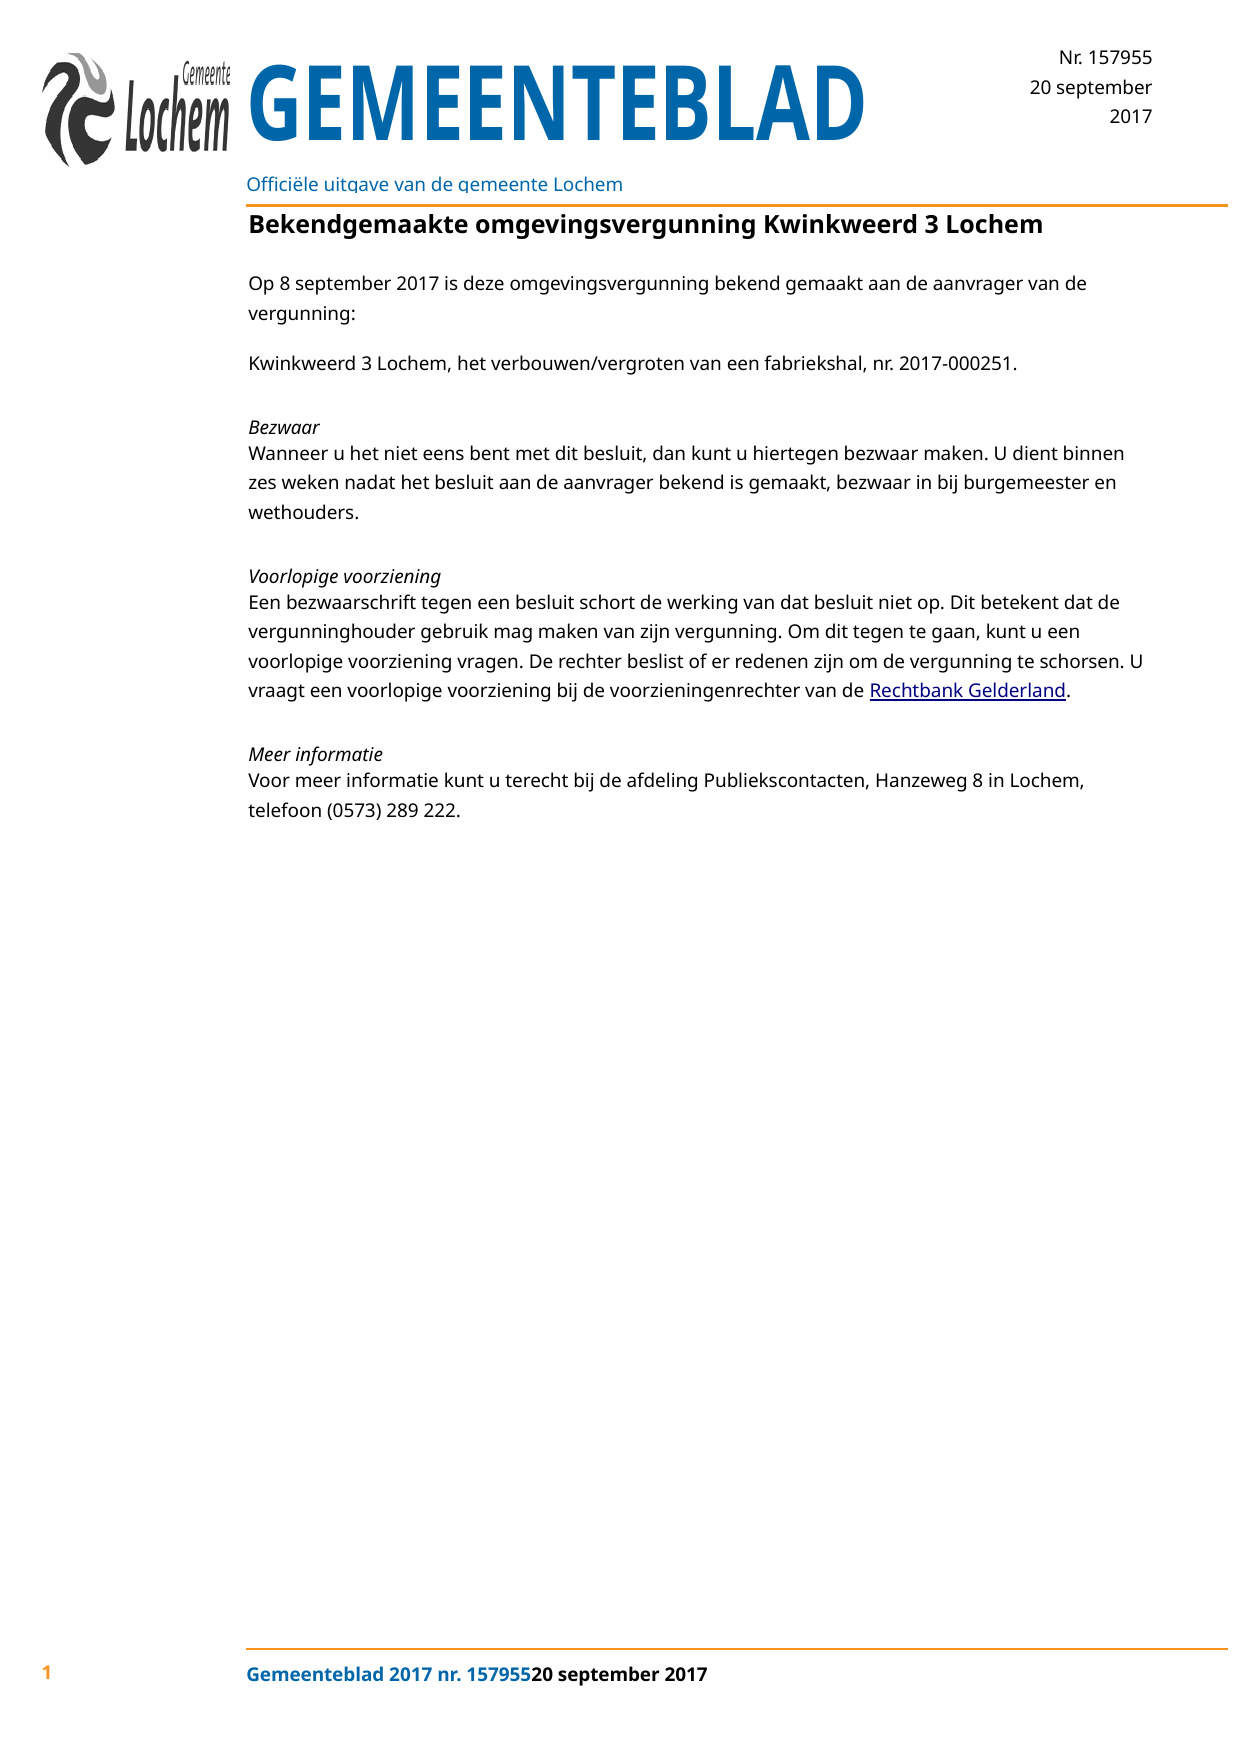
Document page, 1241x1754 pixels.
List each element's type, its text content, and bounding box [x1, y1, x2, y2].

text Wanneer u het niet eens bent met dit besluit, dan kunt u hiertegen bezwaar maken. U dient binnen zes weken nadat het besluit aan de aanvrager bekend is gemaakt, bezwaar in bij burgemeester en wethouders. [248, 440, 1152, 525]
text Meer informatie [248, 742, 1152, 767]
text Een bezwaarschrift tegen een besluit schort de werking van dat besluit niet op. Dit betekent dat de vergunninghouder gebruik mag maken van zijn vergunning. Om dit tegen te gaan, kunt u een voorlopige voorziening vragen. De rechter beslist of er redenen zijn om de vergunning te schorsen. U vraagt een voorlopige voorziening bij de voorzieningenrechter van de Rechtbank Gelderland. [248, 589, 1152, 703]
text Bezwaar [248, 414, 1152, 440]
text Op 8 september 2017 is deze omgevingsvergunning bekend gemaakt aan de aanvrager van de vergunning: [248, 270, 1152, 326]
text Kwinkweerd 3 Lochem, het verbouwen/vergroten van een fabriekshal, nr. 2017-000251. [248, 350, 1152, 376]
text Voorlopige voorziening [248, 563, 1152, 589]
picture [41, 47, 231, 172]
text Voor meer informatie kunt u terecht bij de afdeling Publiekscontacten, Hanzeweg 8 in Lochem, telefoon (0573) 289 222. [248, 767, 1152, 823]
text Bekendgemaakte omgevingsvergunning Kwinkweerd 3 Lochem [248, 207, 1152, 241]
